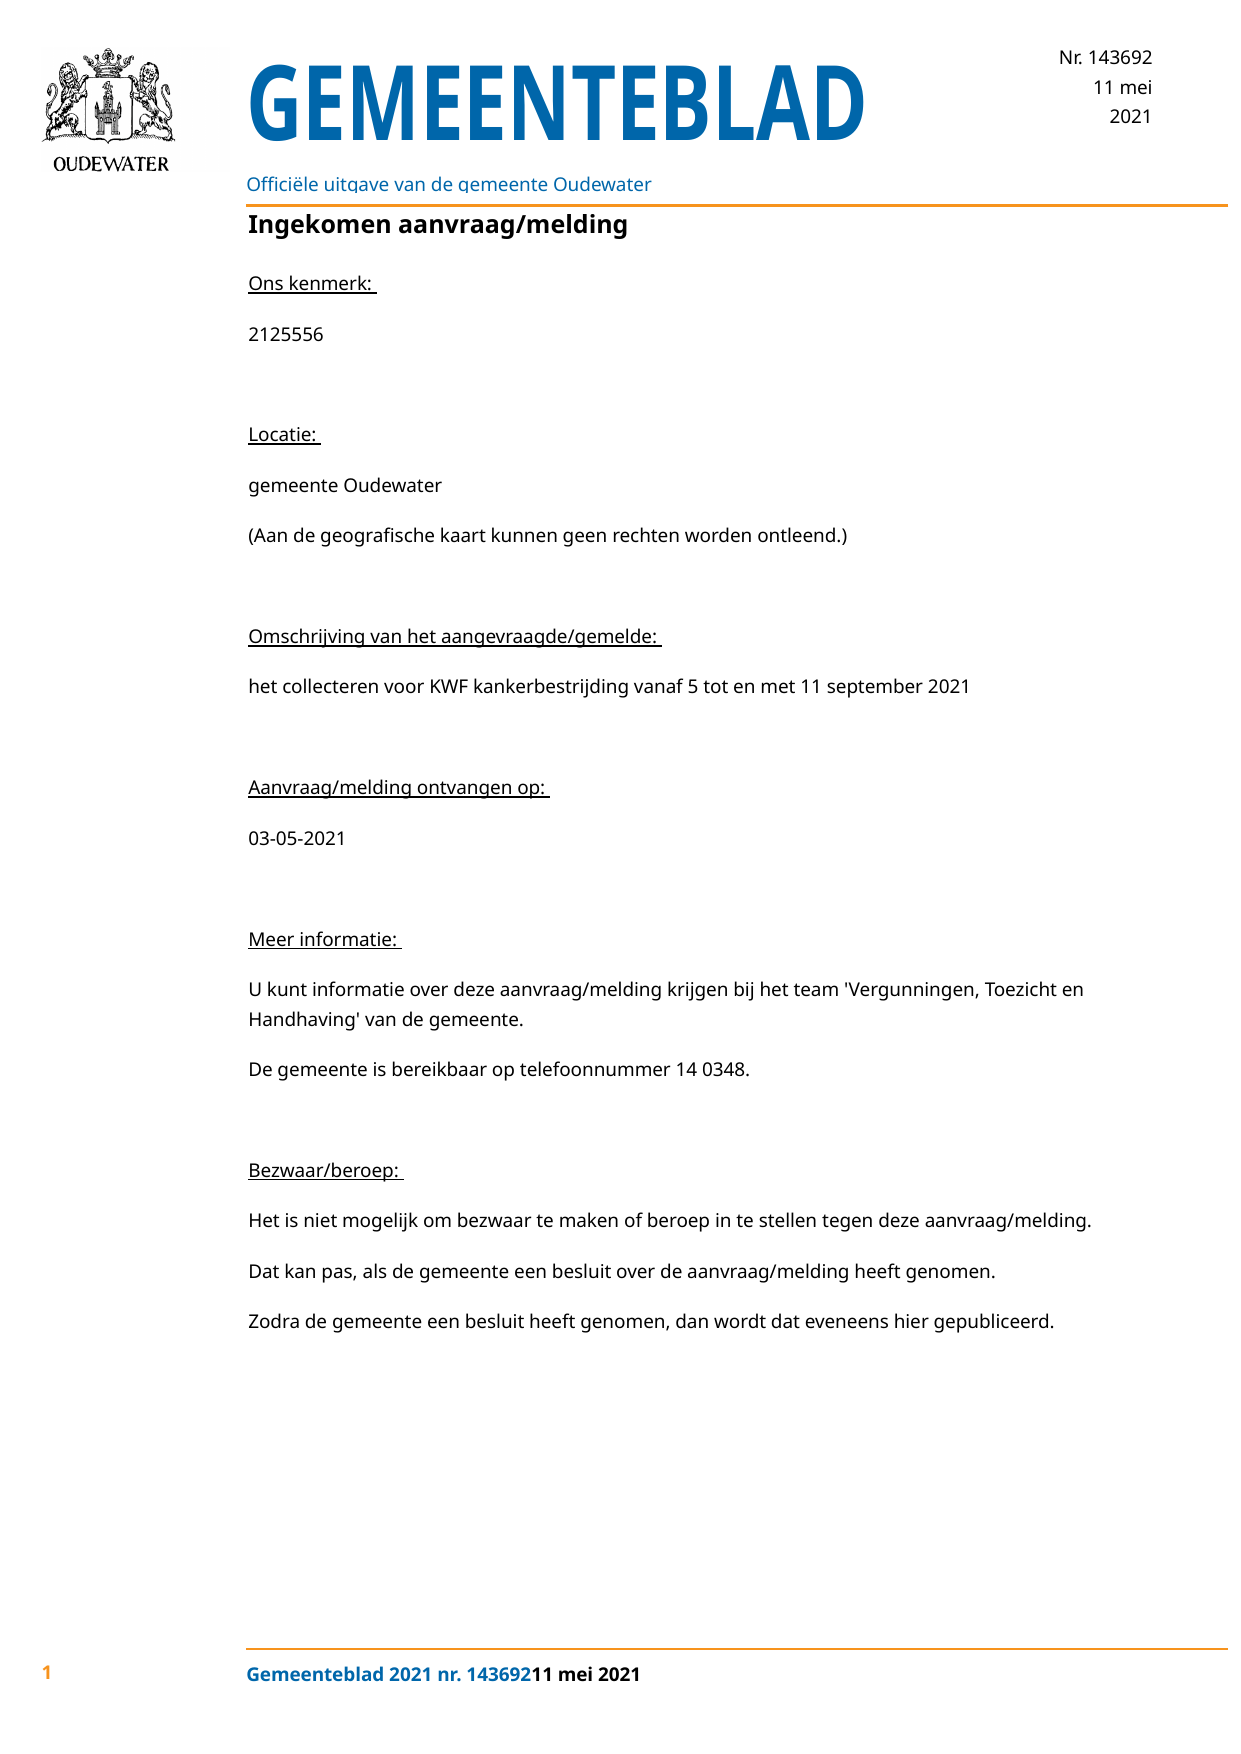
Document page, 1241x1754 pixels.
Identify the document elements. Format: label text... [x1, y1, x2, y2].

text Bezwaar/beroep: [248, 1157, 1152, 1183]
text Locatie: [248, 422, 1152, 447]
text (Aan de geografische kaart kunnen geen rechten worden ontleend.) [248, 522, 1152, 548]
text gemeente Oudewater [248, 472, 1152, 498]
text U kunt informatie over deze aanvraag/melding krijgen bij het team 'Vergunningen, Toezicht en Handhaving' van de gemeente. [248, 976, 1152, 1031]
text het collecteren voor KWF kankerbestrijding vanaf 5 tot en met 11 september 2021 [248, 674, 1152, 699]
text Meer informatie: [248, 926, 1152, 951]
text Ingekomen aanvraag/melding [248, 207, 1152, 241]
text Dat kan pas, als de gemeente een besluit over de aanvraag/melding heeft genomen. [248, 1258, 1152, 1283]
text 2125556 [248, 321, 1152, 346]
text Omschrijving van het aangevraagde/gemelde: [248, 623, 1152, 649]
text De gemeente is bereikbaar op telefoonnummer 14 0348. [248, 1056, 1152, 1082]
text Zodra de gemeente een besluit heeft genomen, dan wordt dat eveneens hier gepubliceerd. [248, 1308, 1152, 1334]
text 03-05-2021 [248, 825, 1152, 851]
text Aanvraag/melding ontvangen op: [248, 774, 1152, 800]
text Ons kenmerk: [248, 270, 1152, 296]
picture [41, 47, 231, 172]
text Het is niet mogelijk om bezwaar te maken of beroep in te stellen tegen deze aanvraag/melding. [248, 1207, 1152, 1233]
